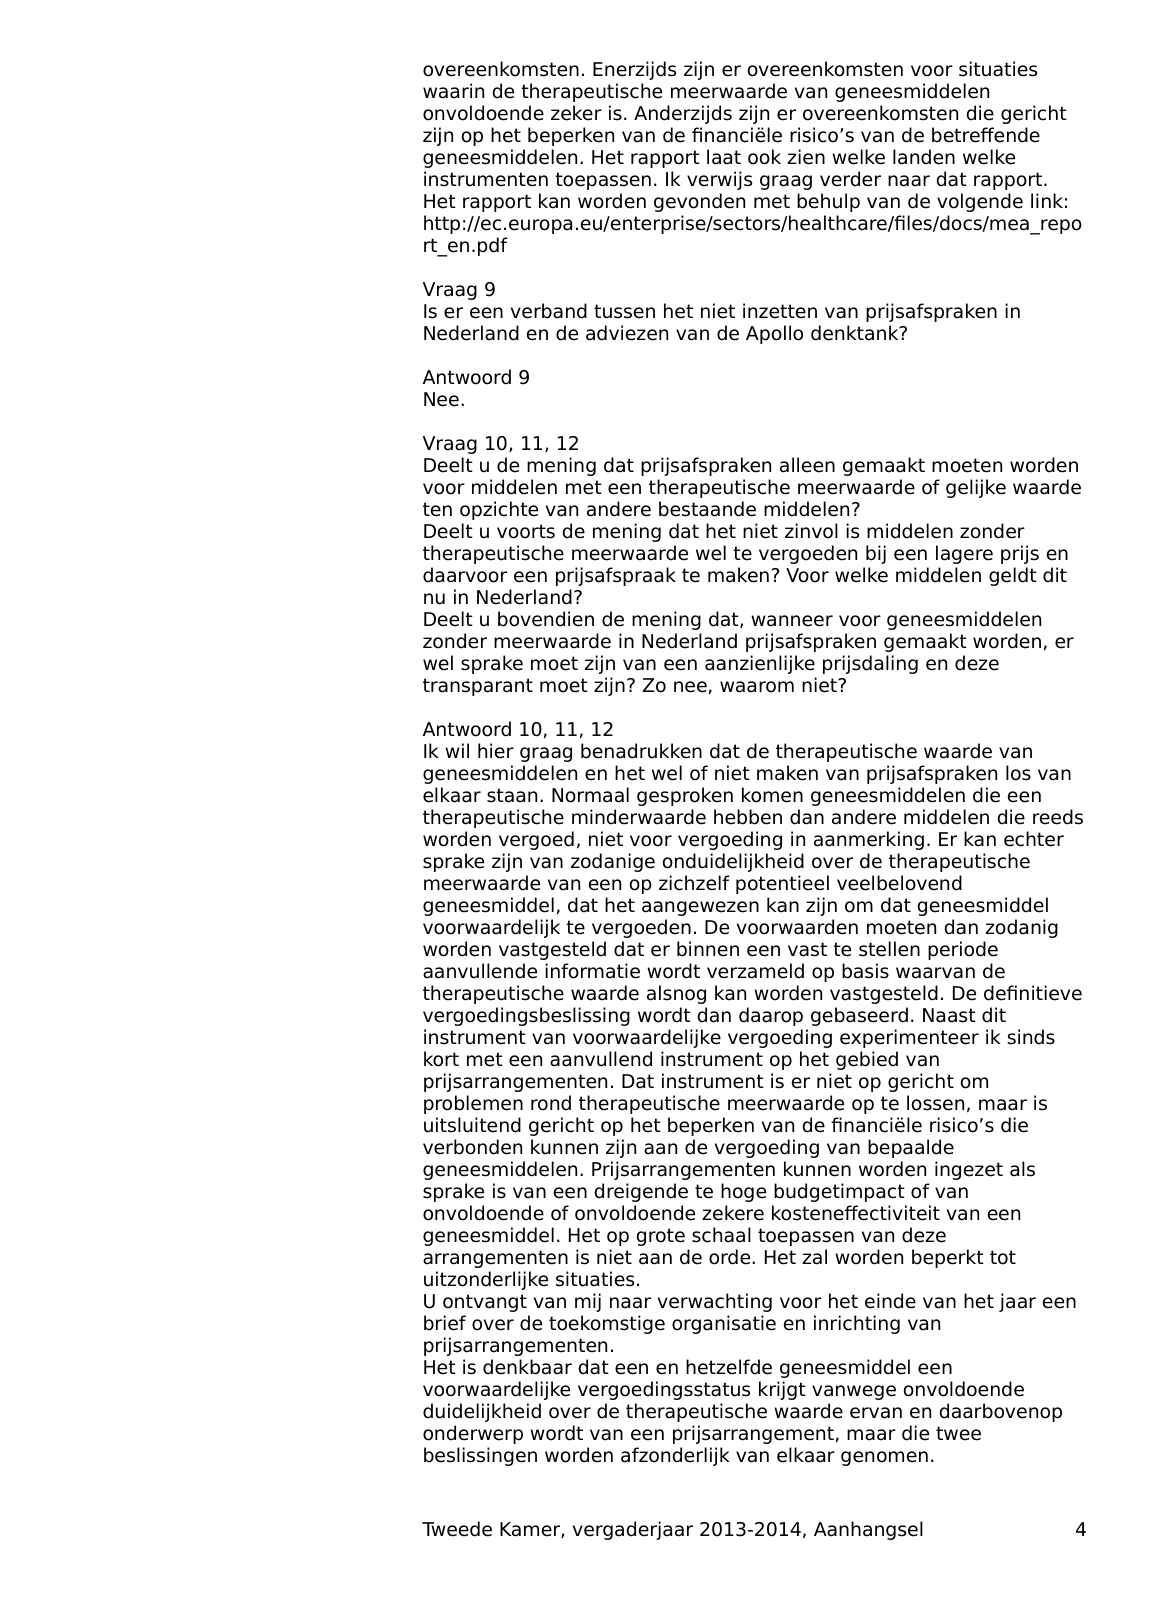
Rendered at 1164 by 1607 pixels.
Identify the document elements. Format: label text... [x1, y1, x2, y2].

text Antwoord 9 [422, 367, 1087, 389]
text Deelt u de mening dat prijsafspraken alleen gemaakt moeten worden voor middelen met een therapeutische meerwaarde of gelijke waarde ten opzichte van andere bestaande middelen? [422, 455, 1087, 521]
text Deelt u bovendien de mening dat, wanneer voor geneesmiddelen zonder meerwaarde in Nederland prijsafspraken gemaakt worden, er wel sprake moet zijn van een aanzienlijke prijsdaling en deze transparant moet zijn? Zo nee, waarom niet? [422, 609, 1087, 697]
text Antwoord 10, 11, 12 [422, 719, 1087, 741]
text overeenkomsten. Enerzijds zijn er overeenkomsten voor situaties waarin de therapeutische meerwaarde van geneesmiddelen onvoldoende zeker is. Anderzijds zijn er overeenkomsten die gericht zijn op het beperken van de financiële risico’s van de betreffende geneesmiddelen. Het rapport laat ook zien welke landen welke instrumenten toepassen. Ik verwijs graag verder naar dat rapport. Het rapport kan worden gevonden met behulp van de volgende link: http://ec.europa.eu/enterprise/sectors/healthcare/files/docs/mea_report_en.pdf [422, 59, 1087, 257]
text U ontvangt van mij naar verwachting voor het einde van het jaar een brief over de toekomstige organisatie en inrichting van prijsarrangementen. [422, 1291, 1087, 1357]
text Vraag 10, 11, 12 [422, 433, 1087, 455]
text Vraag 9 [422, 279, 1087, 301]
text Deelt u voorts de mening dat het niet zinvol is middelen zonder therapeutische meerwaarde wel te vergoeden bij een lagere prijs en daarvoor een prijsafspraak te maken? Voor welke middelen geldt dit nu in Nederland? [422, 521, 1087, 609]
text Ik wil hier graag benadrukken dat de therapeutische waarde van geneesmiddelen en het wel of niet maken van prijsafspraken los van elkaar staan. Normaal gesproken komen geneesmiddelen die een therapeutische minderwaarde hebben dan andere middelen die reeds worden vergoed, niet voor vergoeding in aanmerking. Er kan echter sprake zijn van zodanige onduidelijkheid over de therapeutische meerwaarde van een op zichzelf potentieel veelbelovend geneesmiddel, dat het aangewezen kan zijn om dat geneesmiddel voorwaardelijk te vergoeden. De voorwaarden moeten dan zodanig worden vastgesteld dat er binnen een vast te stellen periode aanvullende informatie wordt verzameld op basis waarvan de therapeutische waarde alsnog kan worden vastgesteld. De definitieve vergoedingsbeslissing wordt dan daarop gebaseerd. Naast dit instrument van voorwaardelijke vergoeding experimenteer ik sinds kort met een aanvullend instrument op het gebied van prijsarrangementen. Dat instrument is er niet op gericht om problemen rond therapeutische meerwaarde op te lossen, maar is uitsluitend gericht op het beperken van de financiële risico’s die verbonden kunnen zijn aan de vergoeding van bepaalde geneesmiddelen. Prijsarrangementen kunnen worden ingezet als sprake is van een dreigende te hoge budgetimpact of van onvoldoende of onvoldoende zekere kosteneffectiviteit van een geneesmiddel. Het op grote schaal toepassen van deze arrangementen is niet aan de orde. Het zal worden beperkt tot uitzonderlijke situaties. [422, 741, 1087, 1291]
text Nee. [422, 389, 1087, 411]
text Het is denkbaar dat een en hetzelfde geneesmiddel een voorwaardelijke vergoedingsstatus krijgt vanwege onvoldoende duidelijkheid over de therapeutische waarde ervan en daarbovenop onderwerp wordt van een prijsarrangement, maar die twee beslissingen worden afzonderlijk van elkaar genomen. [422, 1357, 1087, 1467]
text Is er een verband tussen het niet inzetten van prijsafspraken in Nederland en de adviezen van de Apollo denktank? [422, 301, 1087, 345]
